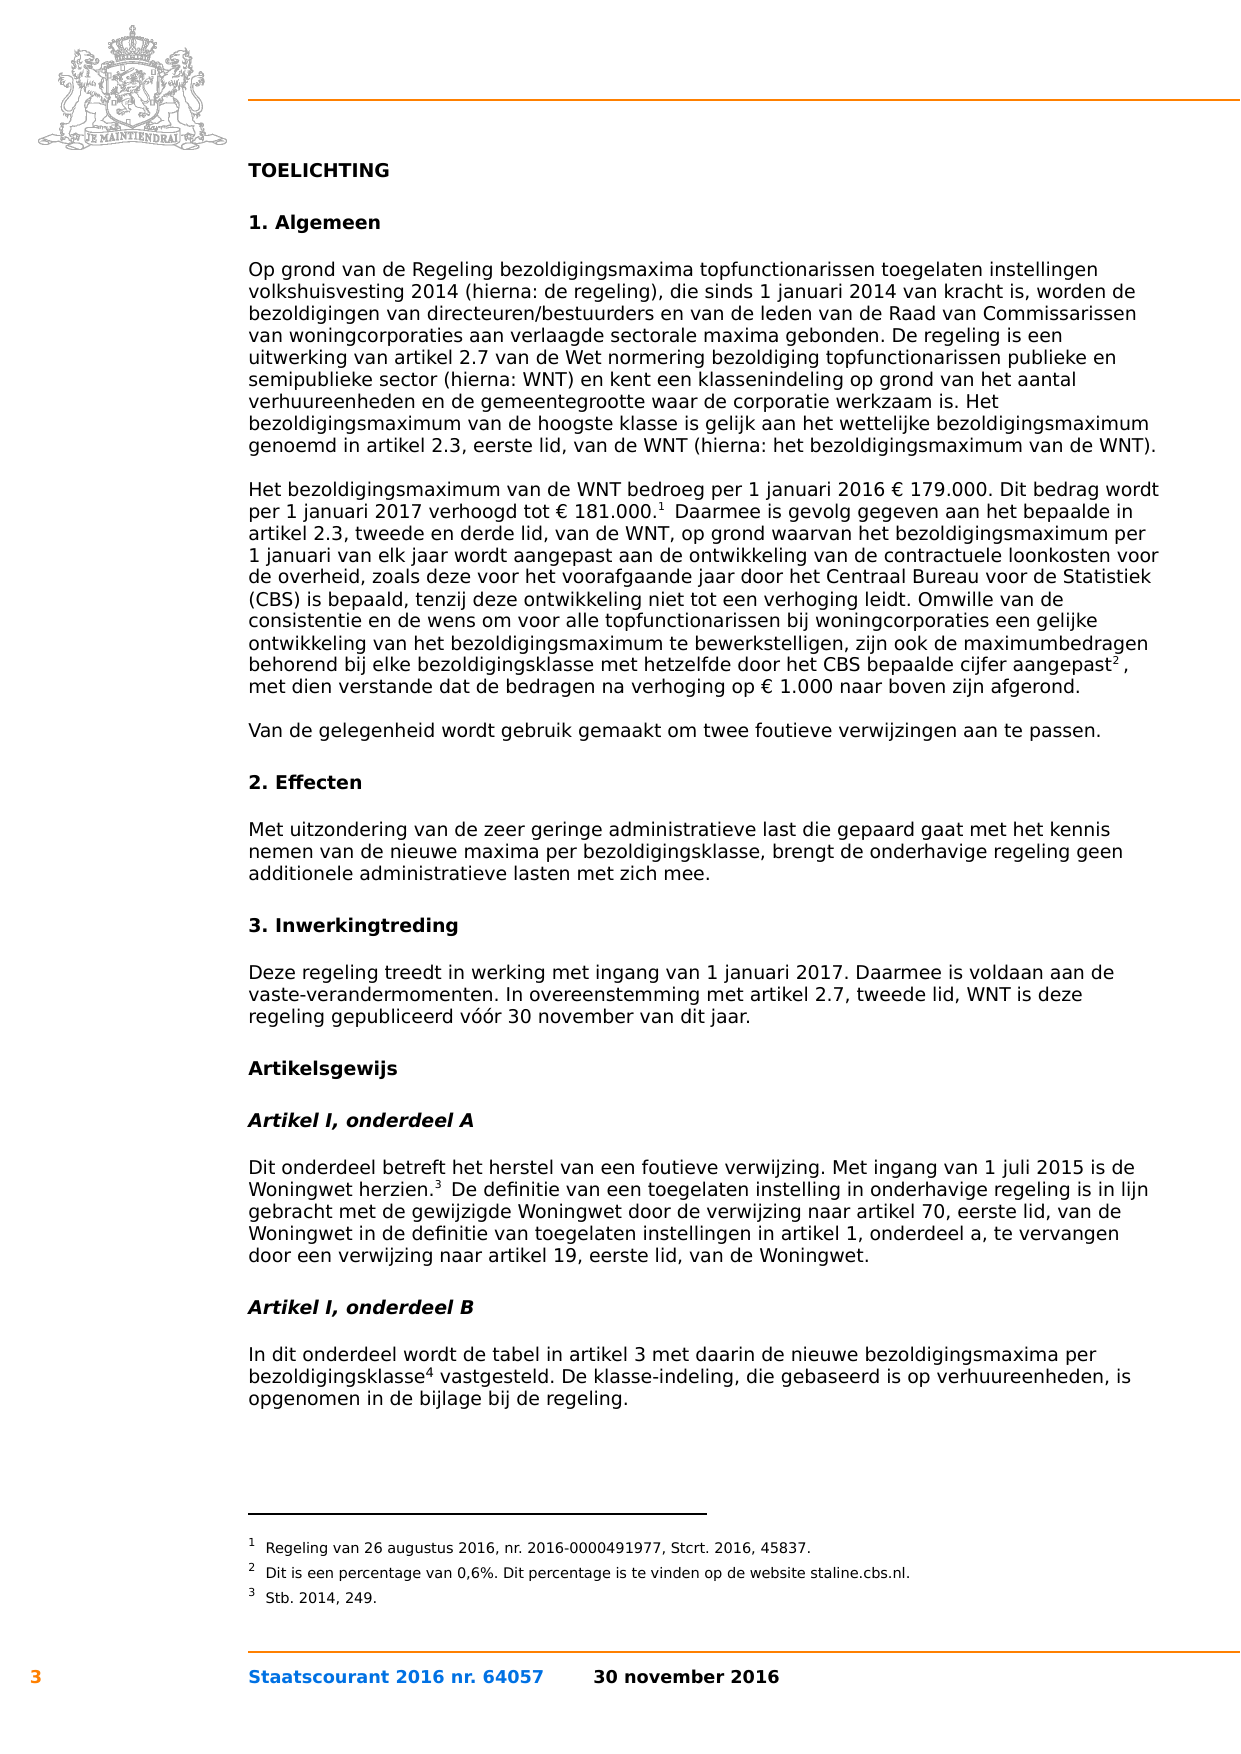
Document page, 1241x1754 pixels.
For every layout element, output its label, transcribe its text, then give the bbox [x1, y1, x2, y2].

subtitle 2. Effecten [248, 772, 1163, 794]
text Het bezoldigingsmaximum van de WNT bedroeg per 1 januari 2016 € 179.000. Dit bedrag wordt per 1 januari 2017 verhoogd tot € 181.000. Daarmee is gevolg gegeven aan het bepaalde in artikel 2.3, tweede en derde lid, van de WNT, op grond waarvan het bezoldigingsmaximum per 1 januari van elk jaar wordt aangepast aan de ontwikkeling van de contractuele loonkosten voor de overheid, zoals deze voor het voorafgaande jaar door het Centraal Bureau voor de Statistiek (CBS) is bepaald, tenzij deze ontwikkeling niet tot een verhoging leidt. Omwille van de consistentie en de wens om voor alle topfunctionarissen bij woningcorporaties een gelijke ontwikkeling van het bezoldigingsmaximum te bewerkstelligen, zijn ook de maximumbedragen behorend bij elke bezoldigingsklasse met hetzelfde door het CBS bepaalde cijfer aangepast, met dien verstande dat de bedragen na verhoging op € 1.000 naar boven zijn afgerond. [248, 478, 1163, 698]
subtitle 1. Algemeen [248, 212, 1163, 234]
text Dit onderdeel betreft het herstel van een foutieve verwijzing. Met ingang van 1 juli 2015 is de Woningwet herzien. De definitie van een toegelaten instelling in onderhavige regeling is in lijn gebracht met de gewijzigde Woningwet door de verwijzing naar artikel 70, eerste lid, van de Woningwet in de definitie van toegelaten instellingen in artikel 1, onderdeel a, te vervangen door een verwijzing naar artikel 19, eerste lid, van de Woningwet. [248, 1157, 1163, 1267]
text Met uitzondering van de zeer geringe administratieve last die gepaard gaat met het kennis nemen van de nieuwe maxima per bezoldigingsklasse, brengt de onderhavige regeling geen additionele administratieve lasten met zich mee. [248, 819, 1163, 885]
subtitle Artikel I, onderdeel A [248, 1110, 1163, 1132]
subtitle Artikelsgewijs [248, 1058, 1163, 1080]
text Regeling van 26 augustus 2016, nr. 2016-0000491977, Stcrt. 2016, 45837. [248, 1536, 1163, 1558]
text Deze regeling treedt in werking met ingang van 1 januari 2017. Daarmee is voldaan aan de vaste-verandermomenten. In overeenstemming met artikel 2.7, tweede lid, WNT is deze regeling gepubliceerd vóór 30 november van dit jaar. [248, 962, 1163, 1028]
text Dit is een percentage van 0,6%. Dit percentage is te vinden op de website staline.cbs.nl. [248, 1561, 1163, 1583]
subtitle 3. Inwerkingtreding [248, 915, 1163, 937]
text Op grond van de Regeling bezoldigingsmaxima topfunctionarissen toegelaten instellingen volkshuisvesting 2014 (hierna: de regeling), die sinds 1 januari 2014 van kracht is, worden de bezoldigingen van directeuren/bestuurders en van de leden van de Raad van Commissarissen van woningcorporaties aan verlaagde sectorale maxima gebonden. De regeling is een uitwerking van artikel 2.7 van de Wet normering bezoldiging topfunctionarissen publieke en semipublieke sector (hierna: WNT) en kent een klassenindeling op grond van het aantal verhuureenheden en de gemeentegrootte waar de corporatie werkzaam is. Het bezoldigingsmaximum van de hoogste klasse is gelijk aan het wettelijke bezoldigingsmaximum genoemd in artikel 2.3, eerste lid, van de WNT (hierna: het bezoldigingsmaximum van de WNT). [248, 259, 1163, 457]
picture [38, 25, 227, 150]
subtitle Artikel I, onderdeel B [248, 1297, 1163, 1319]
text Van de gelegenheid wordt gebruik gemaakt om twee foutieve verwijzingen aan te passen. [248, 720, 1163, 742]
text In dit onderdeel wordt de tabel in artikel 3 met daarin de nieuwe bezoldigingsmaxima per bezoldigingsklasse4 vastgesteld. De klasse-indeling, die gebaseerd is op verhuureenheden, is opgenomen in de bijlage bij de regeling. [248, 1344, 1163, 1410]
subtitle TOELICHTING [248, 160, 1163, 182]
text Stb. 2014, 249. [248, 1586, 1163, 1608]
